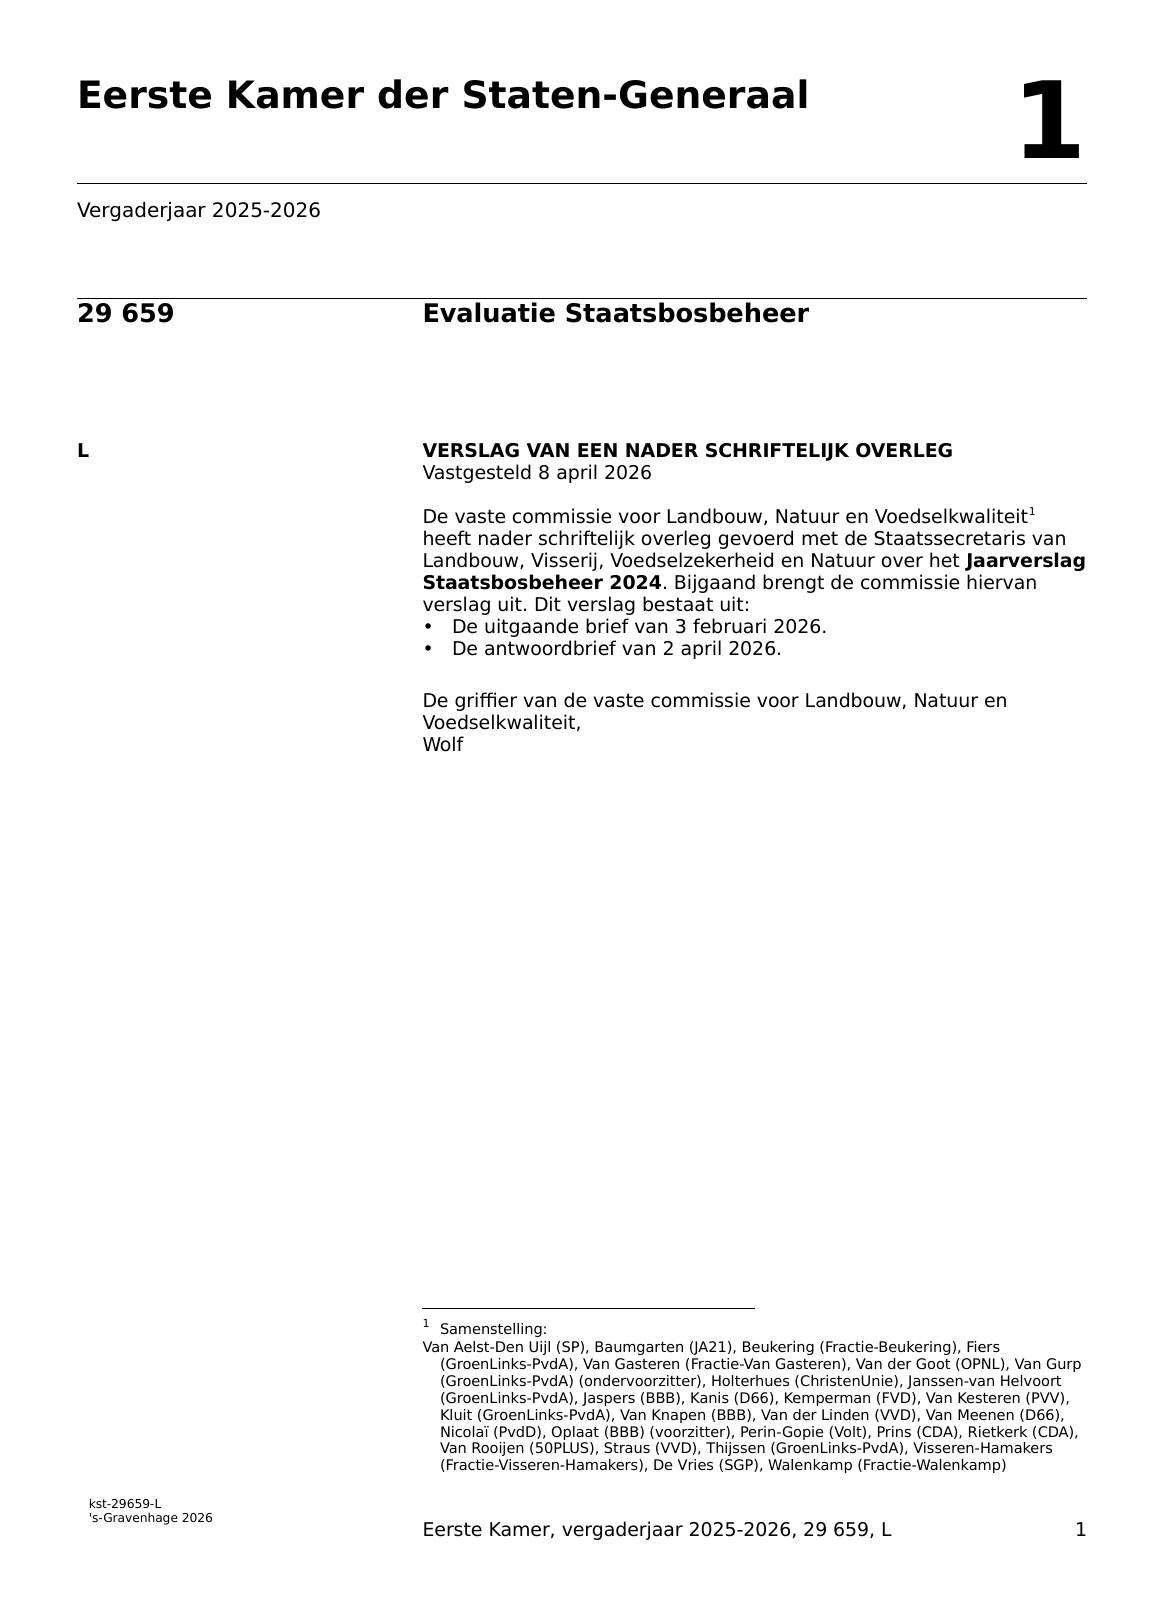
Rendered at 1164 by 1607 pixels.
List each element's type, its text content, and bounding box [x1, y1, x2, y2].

text kst-29659-L [88, 1497, 323, 1511]
text De griffier van de vaste commissie voor Landbouw, Natuur en Voedselkwaliteit, Wolf [422, 690, 1087, 756]
text Samenstelling: [422, 1317, 1087, 1339]
text Vastgesteld 8 april 2026 [422, 462, 1087, 484]
text 's-Gravenhage 2026 [88, 1511, 323, 1525]
subtitle 29 659 Evaluatie Staatsbosbeheer [77, 299, 1087, 329]
text De vaste commissie voor Landbouw, Natuur en Voedselkwaliteit heeft nader schriftelijk overleg gevoerd met de Staatssecretaris van Landbouw, Visserij, Voedselzekerheid en Natuur over het Jaarverslag Staatsbosbeheer 2024. Bijgaand brengt de commissie hiervan verslag uit. Dit verslag bestaat uit: [422, 506, 1087, 616]
text • De antwoordbrief van 2 april 2026. [422, 638, 1087, 660]
text • De uitgaande brief van 3 februari 2026. [422, 616, 1087, 638]
table_cell Vergaderjaar 2025-2026 [77, 184, 1087, 298]
table_header Eerste Kamer der Staten-Generaal [77, 59, 886, 183]
subtitle L VERSLAG VAN EEN NADER SCHRIFTELIJK OVERLEG [77, 440, 1087, 462]
text Van Aelst-Den Uijl (SP), Baumgarten (JA21), Beukering (Fractie-Beukering), Fiers (GroenLinks-PvdA), Van Gasteren (Fractie-Van Gasteren), Van der Goot (OPNL), Van Gurp (GroenLinks-PvdA) (ondervoorzitter), Holterhues (ChristenUnie), Janssen-van Helvoort (GroenLinks-PvdA), Jaspers (BBB), Kanis (D66), Kemperman (FVD), Van Kesteren (PVV), Kluit (GroenLinks-PvdA), Van Knapen (BBB), Van der Linden (VVD), Van Meenen (D66), Nicolaï (PvdD), Oplaat (BBB) (voorzitter), Perin-Gopie (Volt), Prins (CDA), Rietkerk (CDA), Van Rooijen (50PLUS), Straus (VVD), Thijssen (GroenLinks-PvdA), Visseren-Hamakers (Fractie-Visseren-Hamakers), De Vries (SGP), Walenkamp (Fractie-Walenkamp) [422, 1339, 1087, 1474]
table_header 1 [886, 59, 1087, 183]
